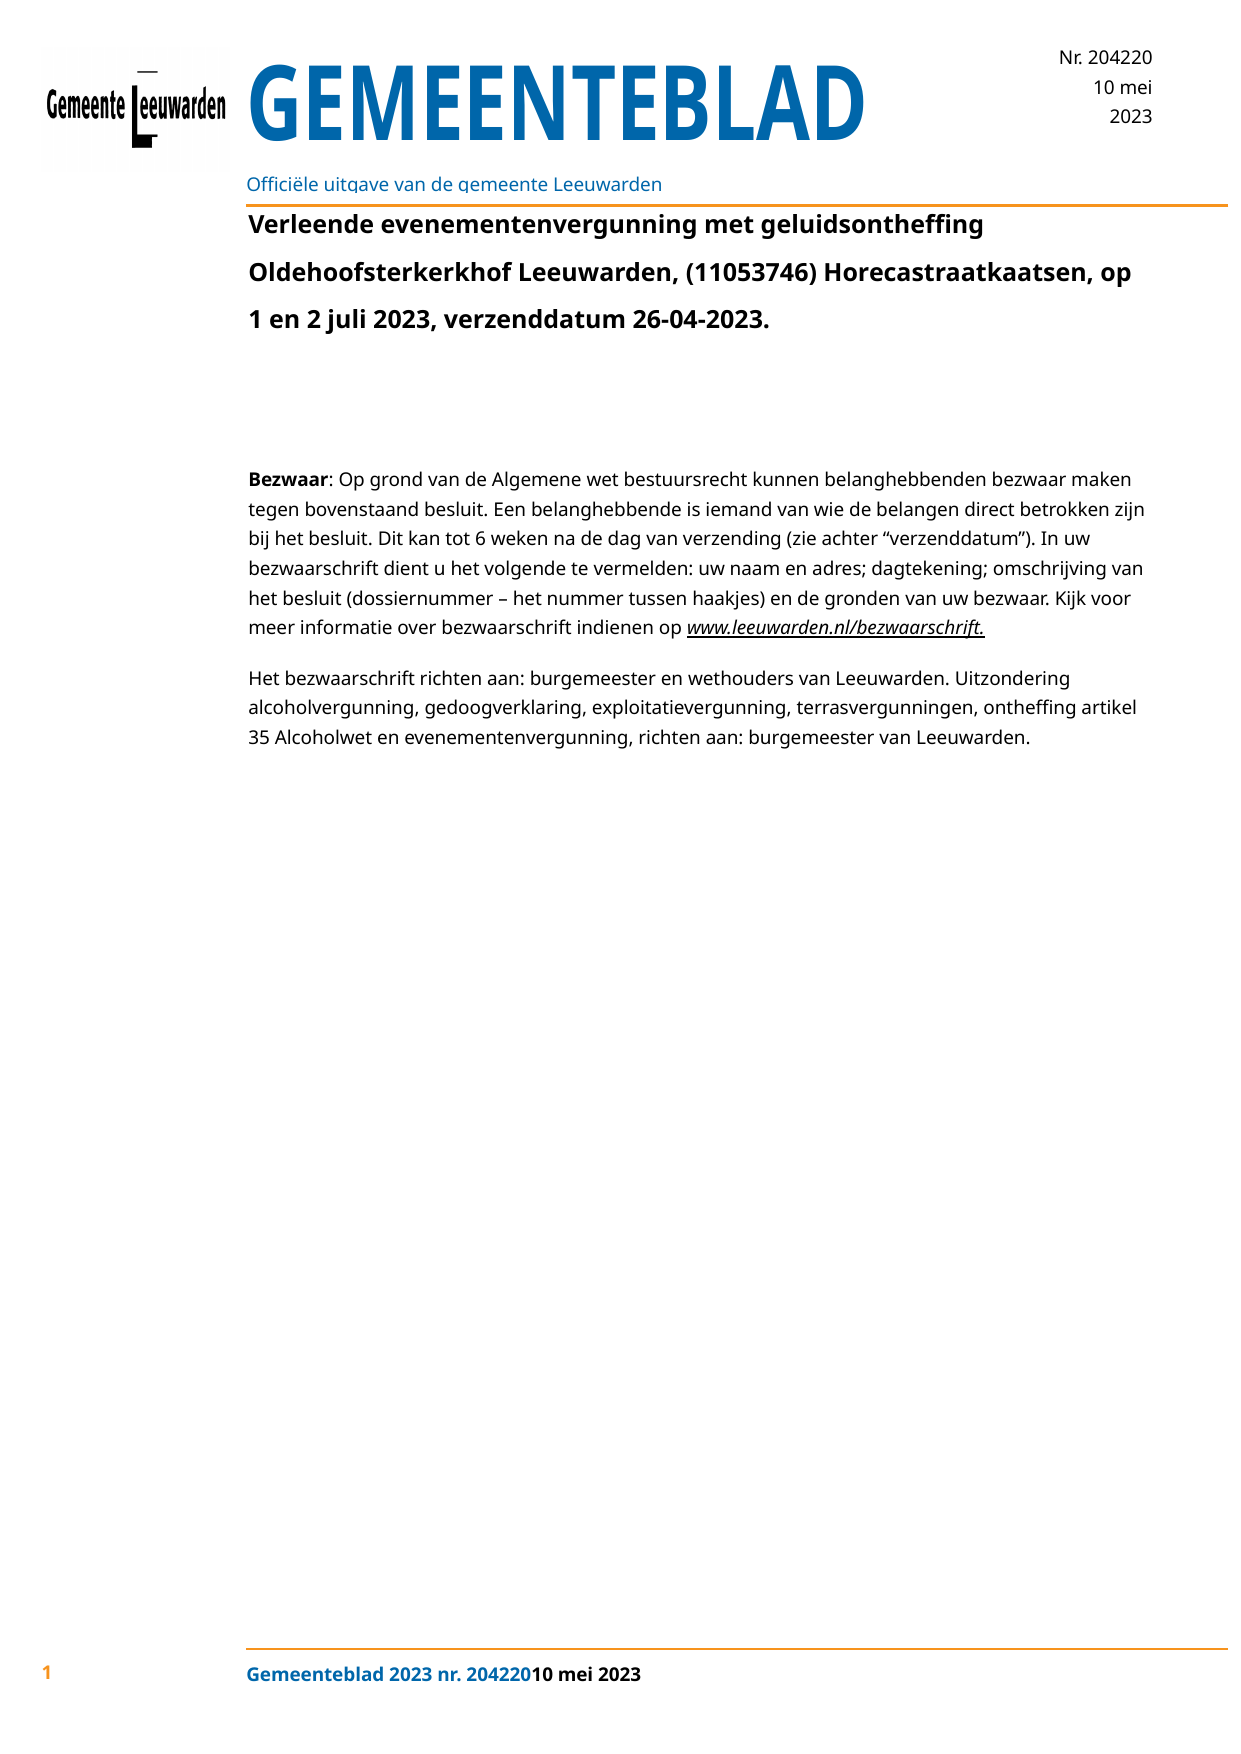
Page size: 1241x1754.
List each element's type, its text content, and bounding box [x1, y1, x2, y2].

text Het bezwaarschrift richten aan: burgemeester en wethouders van Leeuwarden. Uitzondering alcoholvergunning, gedoogverklaring, exploitatievergunning, terrasvergunningen, ontheffing artikel 35 Alcoholwet en evenementenvergunning, richten aan: burgemeester van Leeuwarden. [248, 665, 1152, 749]
text Bezwaar: Op grond van de Algemene wet bestuursrecht kunnen belanghebbenden bezwaar maken tegen bovenstaand besluit. Een belanghebbende is iemand van wie de belangen direct betrokken zijn bij het besluit. Dit kan tot 6 weken na de dag van verzending (zie achter “verzenddatum”). In uw bezwaarschrift dient u het volgende te vermelden: uw naam en adres; dagtekening; omschrijving van het besluit (dossiernummer – het nummer tussen haakjes) en de gronden van uw bezwaar. Kijk voor meer informatie over bezwaarschrift indienen op www.leeuwarden.nl/bezwaarschrift. [248, 466, 1152, 640]
text Verleende evenementenvergunning met geluidsontheffing Oldehoofsterkerkhof Leeuwarden, (11053746) Horecastraatkaatsen, op 1 en 2 juli 2023, verzenddatum 26-04-2023. [248, 207, 1152, 336]
picture [41, 47, 231, 172]
